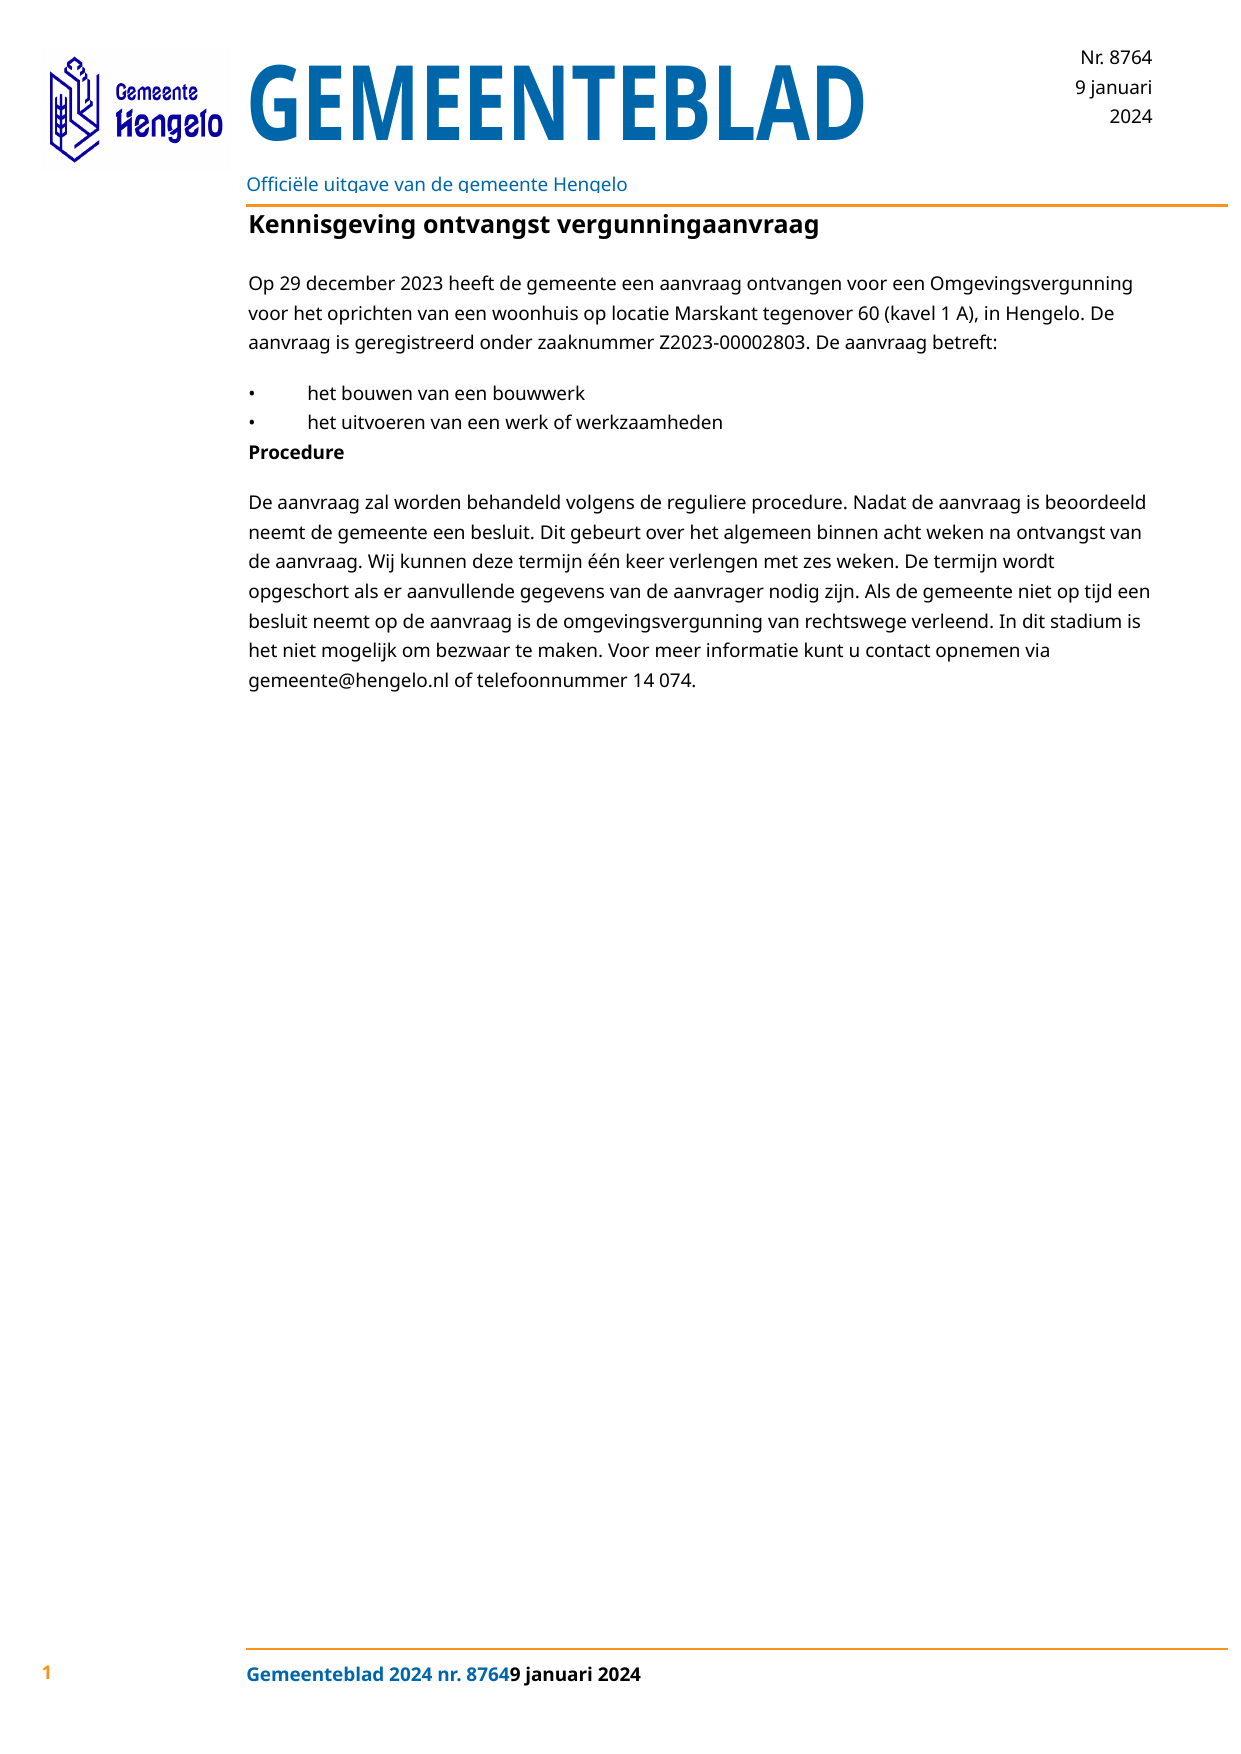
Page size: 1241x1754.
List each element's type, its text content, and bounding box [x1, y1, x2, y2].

picture [41, 47, 231, 172]
text Kennisgeving ontvangst vergunningaanvraag [248, 207, 1152, 241]
list het bouwen van een bouwwerk [248, 380, 1152, 406]
text Op 29 december 2023 heeft de gemeente een aanvraag ontvangen voor een Omgevingsvergunning voor het oprichten van een woonhuis op locatie Marskant tegenover 60 (kavel 1 A), in Hengelo. De aanvraag is geregistreerd onder zaaknummer Z2023-00002803. De aanvraag betreft: [248, 270, 1152, 355]
text Procedure [248, 439, 1152, 465]
list het uitvoeren van een werk of werkzaamheden [248, 409, 1152, 435]
text De aanvraag zal worden behandeld volgens de reguliere procedure. Nadat de aanvraag is beoordeeld neemt de gemeente een besluit. Dit gebeurt over het algemeen binnen acht weken na ontvangst van de aanvraag. Wij kunnen deze termijn één keer verlengen met zes weken. De termijn wordt opgeschort als er aanvullende gegevens van de aanvrager nodig zijn. Als de gemeente niet op tijd een besluit neemt op de aanvraag is de omgevingsvergunning van rechtswege verleend. In dit stadium is het niet mogelijk om bezwaar te maken. Voor meer informatie kunt u contact opnemen via gemeente@hengelo.nl of telefoonnummer 14 074. [248, 489, 1152, 693]
